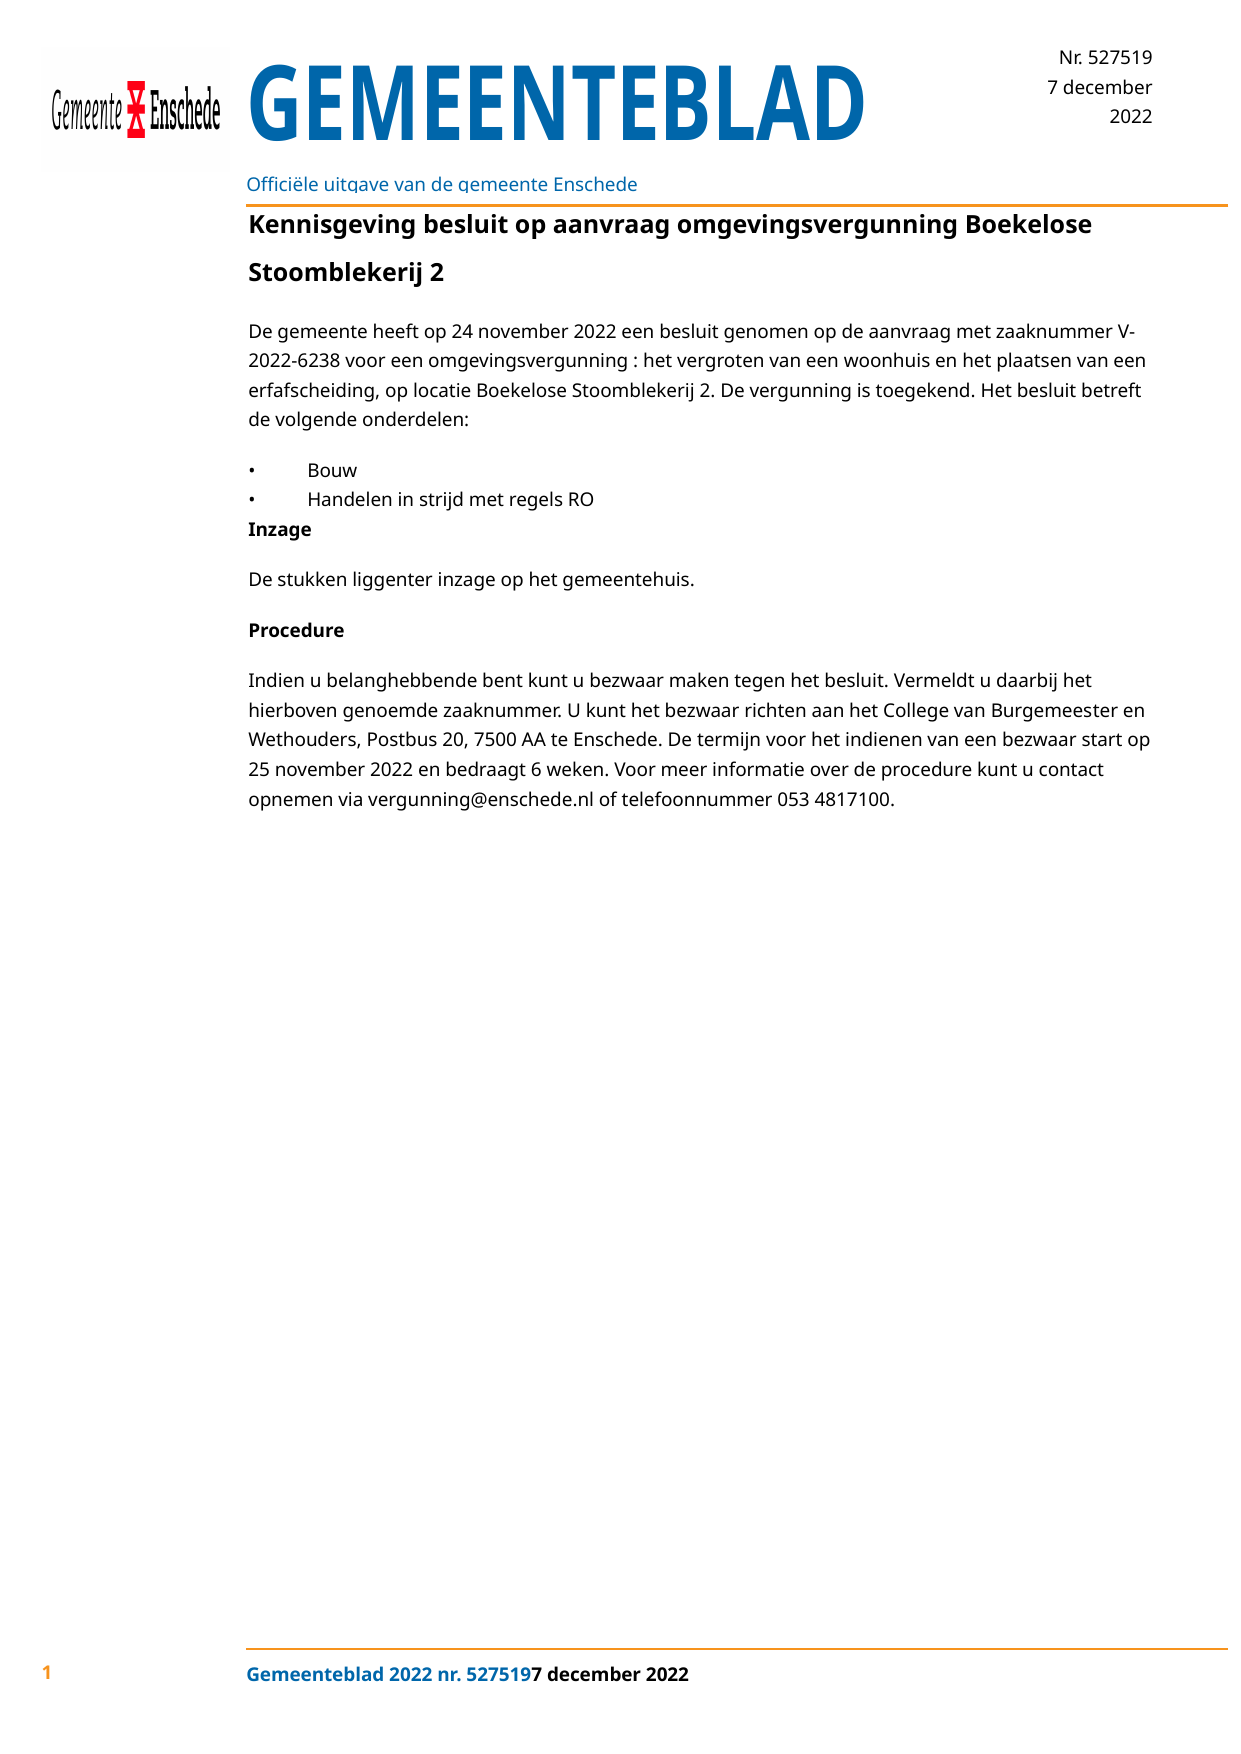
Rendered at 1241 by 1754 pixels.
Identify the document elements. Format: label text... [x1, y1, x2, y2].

text Procedure [248, 617, 1152, 643]
text Inzage [248, 516, 1152, 542]
text Indien u belanghebbende bent kunt u bezwaar maken tegen het besluit. Vermeldt u daarbij het hierboven genoemde zaaknummer. U kunt het bezwaar richten aan het College van Burgemees­ter en Wethouders, Postbus 20, 7500 AA te Enschede. De termijn voor het indienen van een bezwaar start op 25 november 2022 en bedraagt 6 weken. Voor meer informatie over de procedure kunt u contact opnemen via vergunning@enschede.nl of telefoonnummer 053 4817100. [248, 667, 1152, 812]
text Kennisgeving besluit op aanvraag omgevingsvergunning Boekelose Stoomblekerij 2 [248, 207, 1152, 288]
picture [41, 47, 231, 172]
list Handelen in strijd met regels RO [248, 487, 1152, 512]
text De gemeente heeft op 24 november 2022 een besluit genomen op de aanvraag met zaaknummer V-2022-6238 voor een omgevingsvergunning : het vergroten van een woonhuis en het plaatsen van een erfafscheiding, op locatie Boekelose Stoomblekerij 2. De vergunning is toegekend. Het besluit betreft de volgende onderdelen: [248, 318, 1152, 432]
list Bouw [248, 457, 1152, 483]
text De stukken liggenter inzage op het gemeentehuis. [248, 567, 1152, 592]
